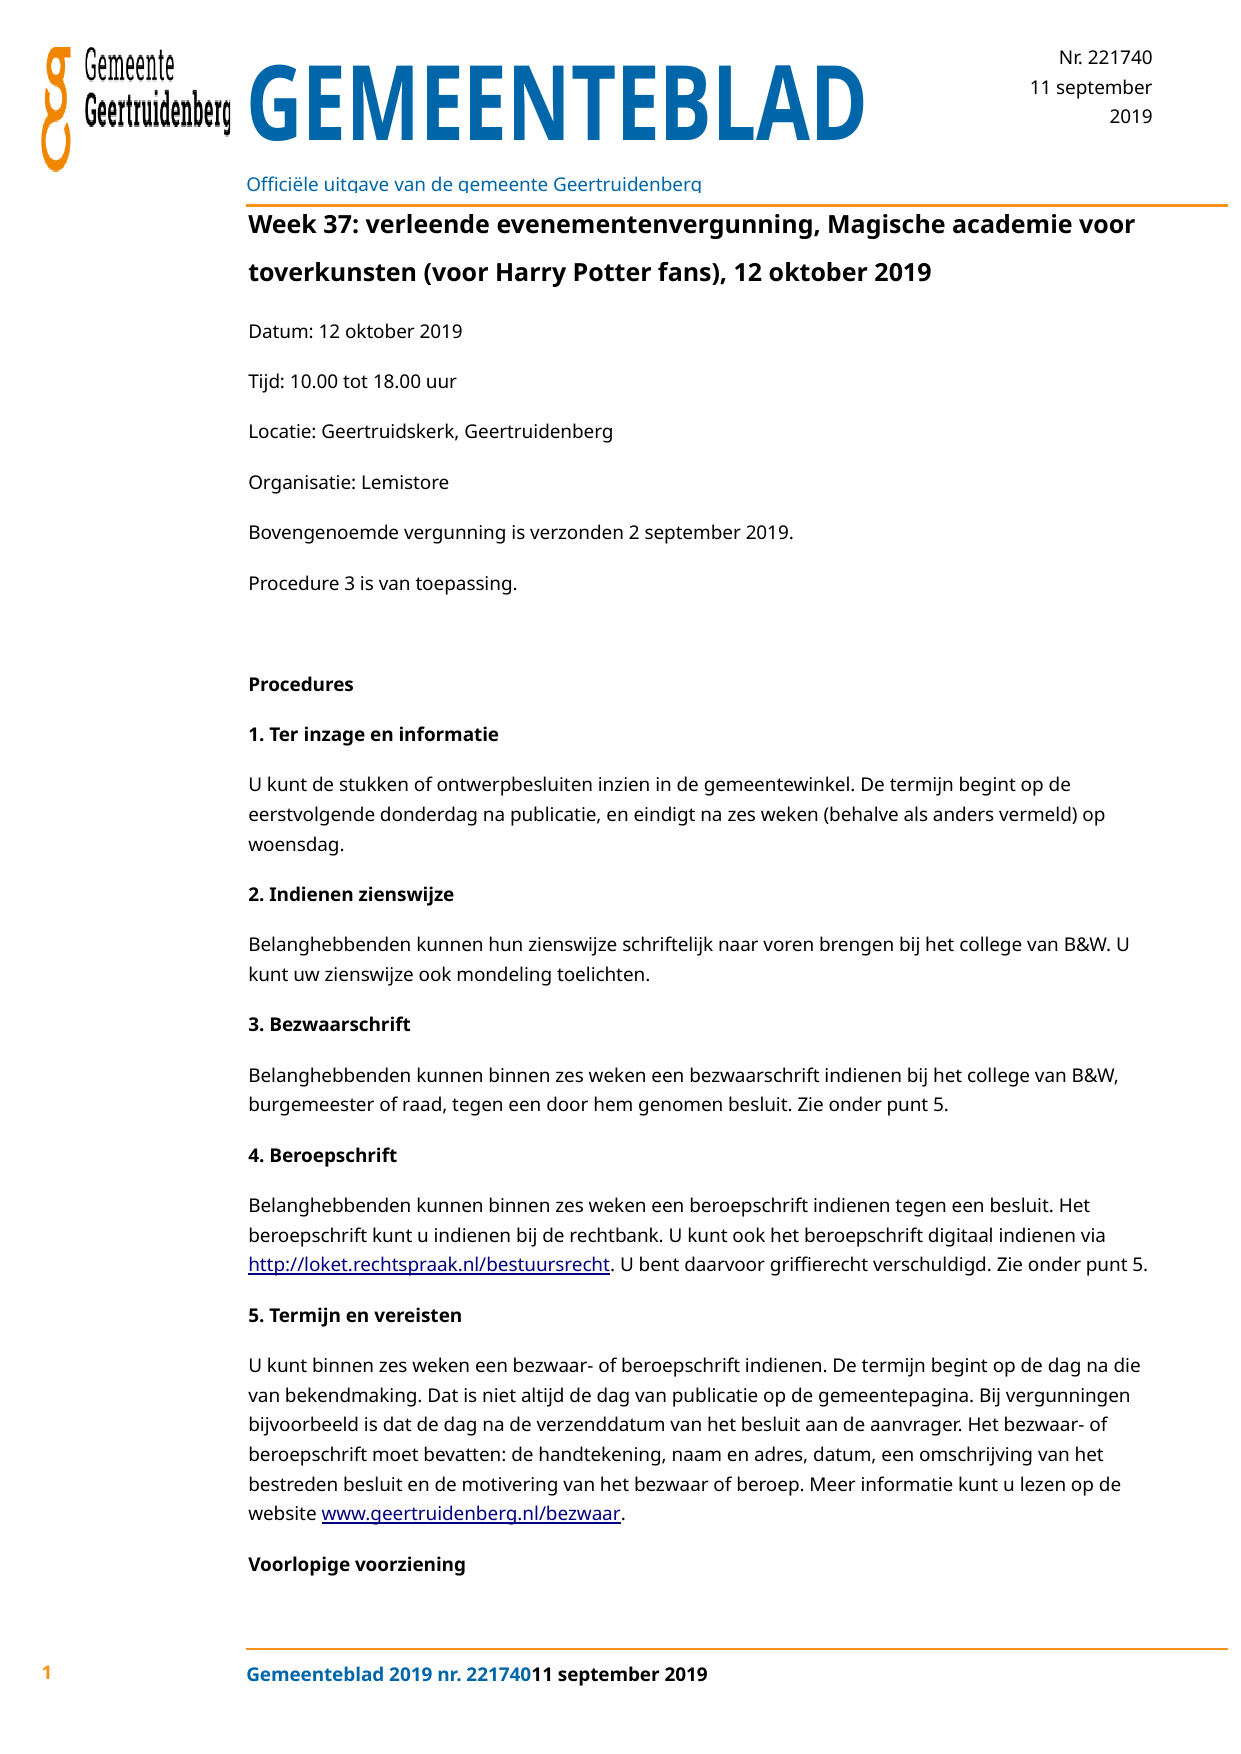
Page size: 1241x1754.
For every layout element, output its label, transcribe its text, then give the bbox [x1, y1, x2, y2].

text Procedures [248, 671, 1152, 697]
text Locatie: Geertruidskerk, Geertruidenberg [248, 419, 1152, 444]
text 3. Bezwaarschrift [248, 1012, 1152, 1037]
text 5. Termijn en vereisten [248, 1302, 1152, 1328]
text Tijd: 10.00 tot 18.00 uur [248, 368, 1152, 394]
text 1. Ter inzage en informatie [248, 721, 1152, 747]
text U kunt de stukken of ontwerpbesluiten inzien in de gemeentewinkel. De termijn begint op de eerstvolgende donderdag na publicatie, en eindigt na zes weken (behalve als anders vermeld) op woensdag. [248, 772, 1152, 857]
text Organisatie: Lemistore [248, 469, 1152, 495]
text Belanghebbenden kunnen hun zienswijze schriftelijk naar voren brengen bij het college van B&W. U kunt uw zienswijze ook mondeling toelichten. [248, 932, 1152, 987]
text 4. Beroepschrift [248, 1142, 1152, 1168]
text Voorlopige voorziening [248, 1551, 1152, 1577]
text U kunt binnen zes weken een bezwaar- of beroepschrift indienen. De termijn begint op de dag na die van bekendmaking. Dat is niet altijd de dag van publicatie op de gemeentepagina. Bij vergunningen bijvoorbeeld is dat de dag na de verzenddatum van het besluit aan de aanvrager. Het bezwaar- of beroepschrift moet bevatten: de handtekening, naam en adres, datum, een omschrijving van het bestreden besluit en de motivering van het bezwaar of beroep. Meer informatie kunt u lezen op de website www.geertruidenberg.nl/bezwaar. [248, 1352, 1152, 1526]
text Bovengenoemde vergunning is verzonden 2 september 2019. [248, 519, 1152, 545]
text Week 37: verleende evenementenvergunning, Magische academie voor toverkunsten (voor Harry Potter fans), 12 oktober 2019 [248, 207, 1152, 288]
picture [41, 47, 231, 172]
text Datum: 12 oktober 2019 [248, 318, 1152, 344]
text Belanghebbenden kunnen binnen zes weken een beroepschrift indienen tegen een besluit. Het beroepschrift kunt u indienen bij de rechtbank. U kunt ook het beroepschrift digitaal indienen via http://loket.rechtspraak.nl/bestuursrecht. U bent daarvoor griffierecht verschuldigd. Zie onder punt 5. [248, 1192, 1152, 1277]
text 2. Indienen zienswijze [248, 881, 1152, 907]
text Belanghebbenden kunnen binnen zes weken een bezwaarschrift indienen bij het college van B&W, burgemeester of raad, tegen een door hem genomen besluit. Zie onder punt 5. [248, 1062, 1152, 1117]
text Procedure 3 is van toepassing. [248, 570, 1152, 596]
